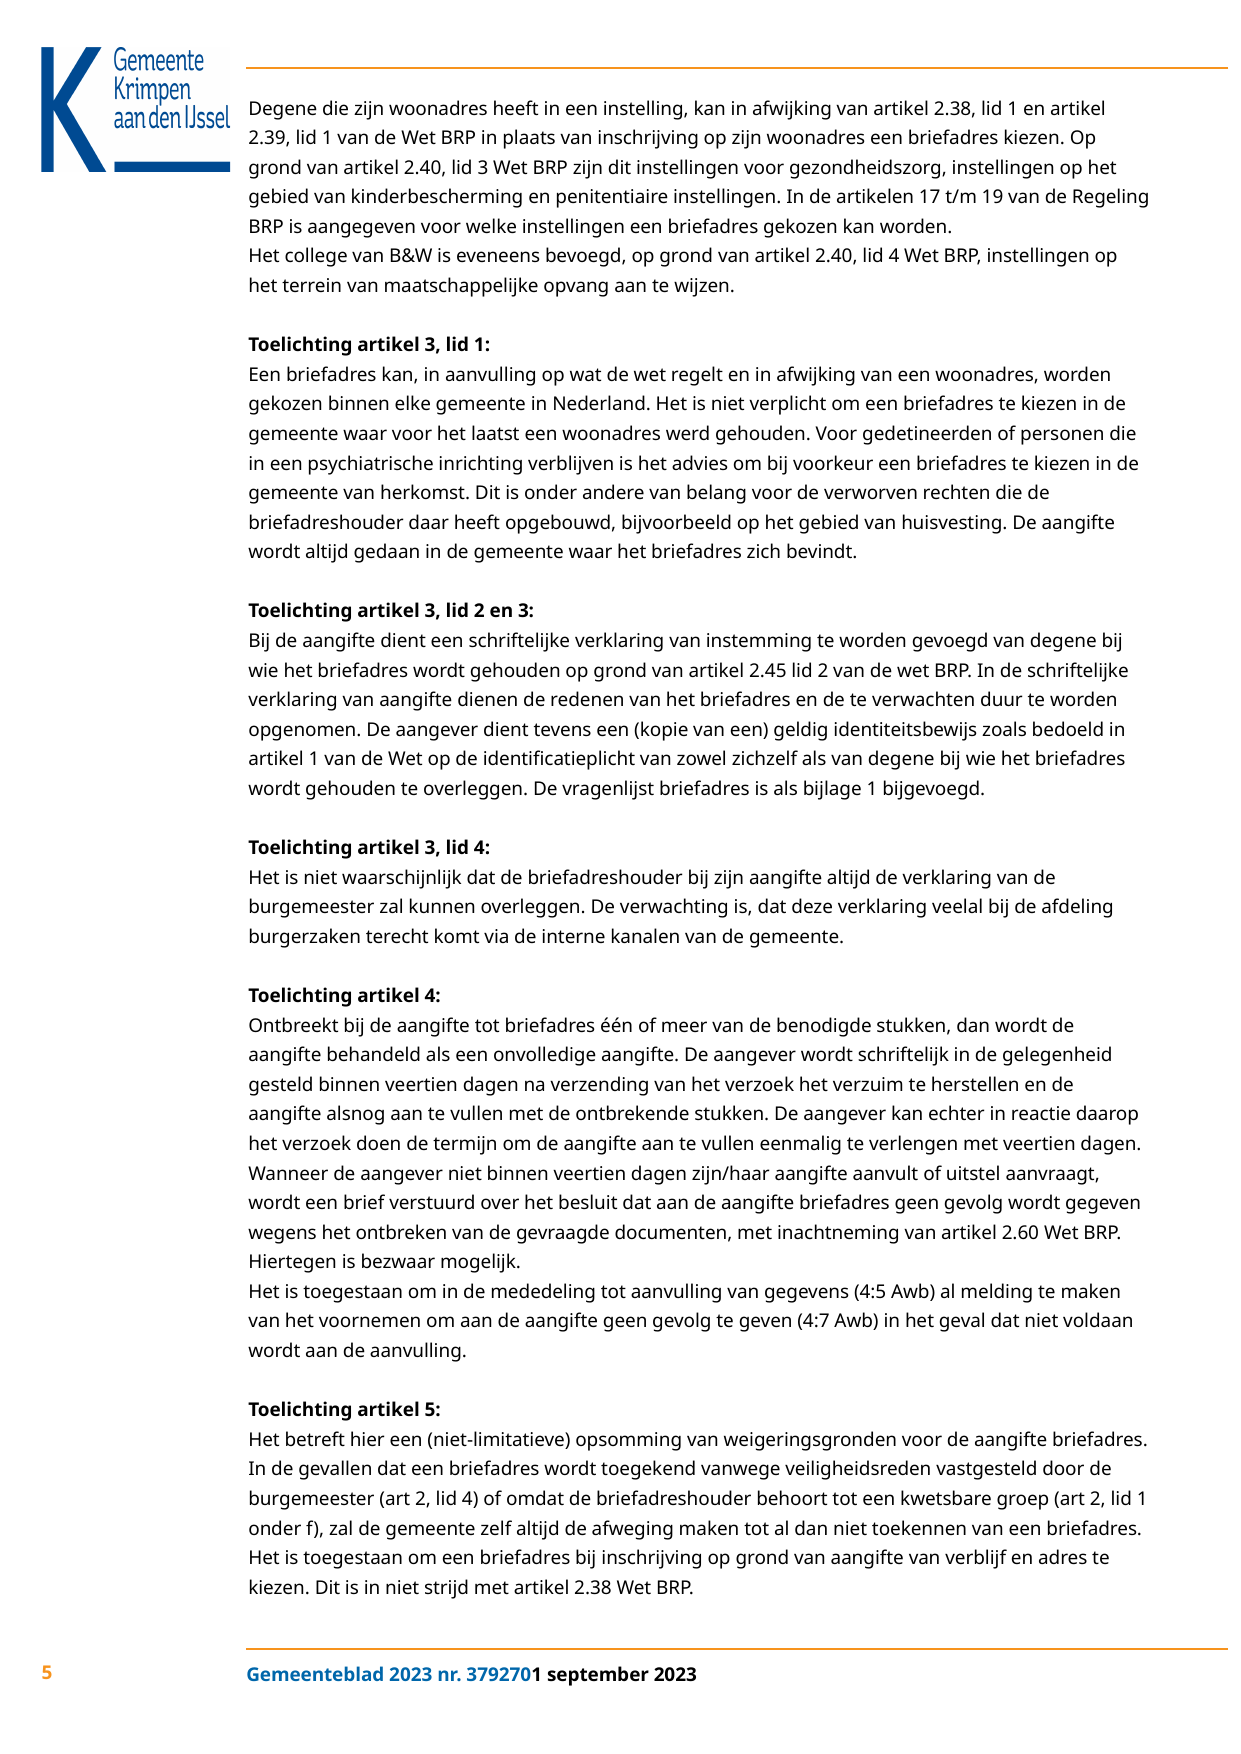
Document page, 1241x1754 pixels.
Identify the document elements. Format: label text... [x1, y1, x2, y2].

text Toelichting artikel 5: [248, 1396, 1152, 1422]
text Bij de aangifte dient een schriftelijke verklaring van instemming te worden gevoegd van degene bij wie het briefadres wordt gehouden op grond van artikel 2.45 lid 2 van de wet BRP. In de schriftelijke verklaring van aangifte dienen de redenen van het briefadres en de te verwachten duur te worden opgenomen. De aangever dient tevens een (kopie van een) geldig identiteitsbewijs zoals bedoeld in artikel 1 van de Wet op de identificatieplicht van zowel zichzelf als van degene bij wie het briefadres wordt gehouden te overleggen. De vragenlijst briefadres is als bijlage 1 bijgevoegd. [248, 627, 1152, 801]
text Het is toegestaan om een briefadres bij inschrijving op grond van aangifte van verblijf en adres te kiezen. Dit is in niet strijd met artikel 2.38 Wet BRP. [248, 1544, 1152, 1600]
text Het college van B&W is eveneens bevoegd, op grond van artikel 2.40, lid 4 Wet BRP, instellingen op het terrein van maatschappelijke opvang aan te wijzen. [248, 243, 1152, 298]
text Het betreft hier een (niet-limitatieve) opsomming van weigeringsgronden voor de aangifte briefadres. [248, 1426, 1152, 1452]
text Wanneer de aangever niet binnen veertien dagen zijn/haar aangifte aanvult of uitstel aanvraagt, wordt een brief verstuurd over het besluit dat aan de aangifte briefadres geen gevolg wordt gegeven wegens het ontbreken van de gevraagde documenten, met inachtneming van artikel 2.60 Wet BRP. Hiertegen is bezwaar mogelijk. [248, 1160, 1152, 1274]
text Het is niet waarschijnlijk dat de briefadreshouder bij zijn aangifte altijd de verklaring van de burgemeester zal kunnen overleggen. De verwachting is, dat deze verklaring veelal bij de afdeling burgerzaken terecht komt via de interne kanalen van de gemeente. [248, 864, 1152, 949]
text Toelichting artikel 3, lid 2 en 3: [248, 598, 1152, 623]
text Degene die zijn woonadres heeft in een instelling, kan in afwijking van artikel 2.38, lid 1 en artikel 2.39, lid 1 van de Wet BRP in plaats van inschrijving op zijn woonadres een briefadres kiezen. Op grond van artikel 2.40, lid 3 Wet BRP zijn dit instellingen voor gezondheidszorg, instellingen op het gebied van kinderbescherming en penitentiaire instellingen. In de artikelen 17 t/m 19 van de Regeling BRP is aangegeven voor welke instellingen een briefadres gekozen kan worden. [248, 95, 1152, 239]
text Een briefadres kan, in aanvulling op wat de wet regelt en in afwijking van een woonadres, worden gekozen binnen elke gemeente in Nederland. Het is niet verplicht om een briefadres te kiezen in de gemeente waar voor het laatst een woonadres werd gehouden. Voor gedetineerden of personen die in een psychiatrische inrichting verblijven is het advies om bij voorkeur een briefadres te kiezen in de gemeente van herkomst. Dit is onder andere van belang voor de verworven rechten die de briefadreshouder daar heeft opgebouwd, bijvoorbeeld op het gebied van huisvesting. De aangifte wordt altijd gedaan in de gemeente waar het briefadres zich bevindt. [248, 361, 1152, 564]
text Ontbreekt bij de aangifte tot briefadres één of meer van de benodigde stukken, dan wordt de aangifte behandeld als een onvolledige aangifte. De aangever wordt schriftelijk in de gelegenheid gesteld binnen veertien dagen na verzending van het verzoek het verzuim te herstellen en de aangifte alsnog aan te vullen met de ontbrekende stukken. De aangever kan echter in reactie daarop het verzoek doen de termijn om de aangifte aan te vullen eenmalig te verlengen met veertien dagen. [248, 1012, 1152, 1156]
text Toelichting artikel 3, lid 4: [248, 834, 1152, 860]
text Het is toegestaan om in de mededeling tot aanvulling van gegevens (4:5 Awb) al melding te maken van het voornemen om aan de aangifte geen gevolg te geven (4:7 Awb) in het geval dat niet voldaan wordt aan de aanvulling. [248, 1278, 1152, 1363]
picture [41, 47, 231, 172]
text Toelichting artikel 4: [248, 982, 1152, 1008]
text Toelichting artikel 3, lid 1: [248, 331, 1152, 357]
text In de gevallen dat een briefadres wordt toegekend vanwege veiligheidsreden vastgesteld door de burgemeester (art 2, lid 4) of omdat de briefadreshouder behoort tot een kwetsbare groep (art 2, lid 1 onder f), zal de gemeente zelf altijd de afweging maken tot al dan niet toekennen van een briefadres. [248, 1456, 1152, 1541]
